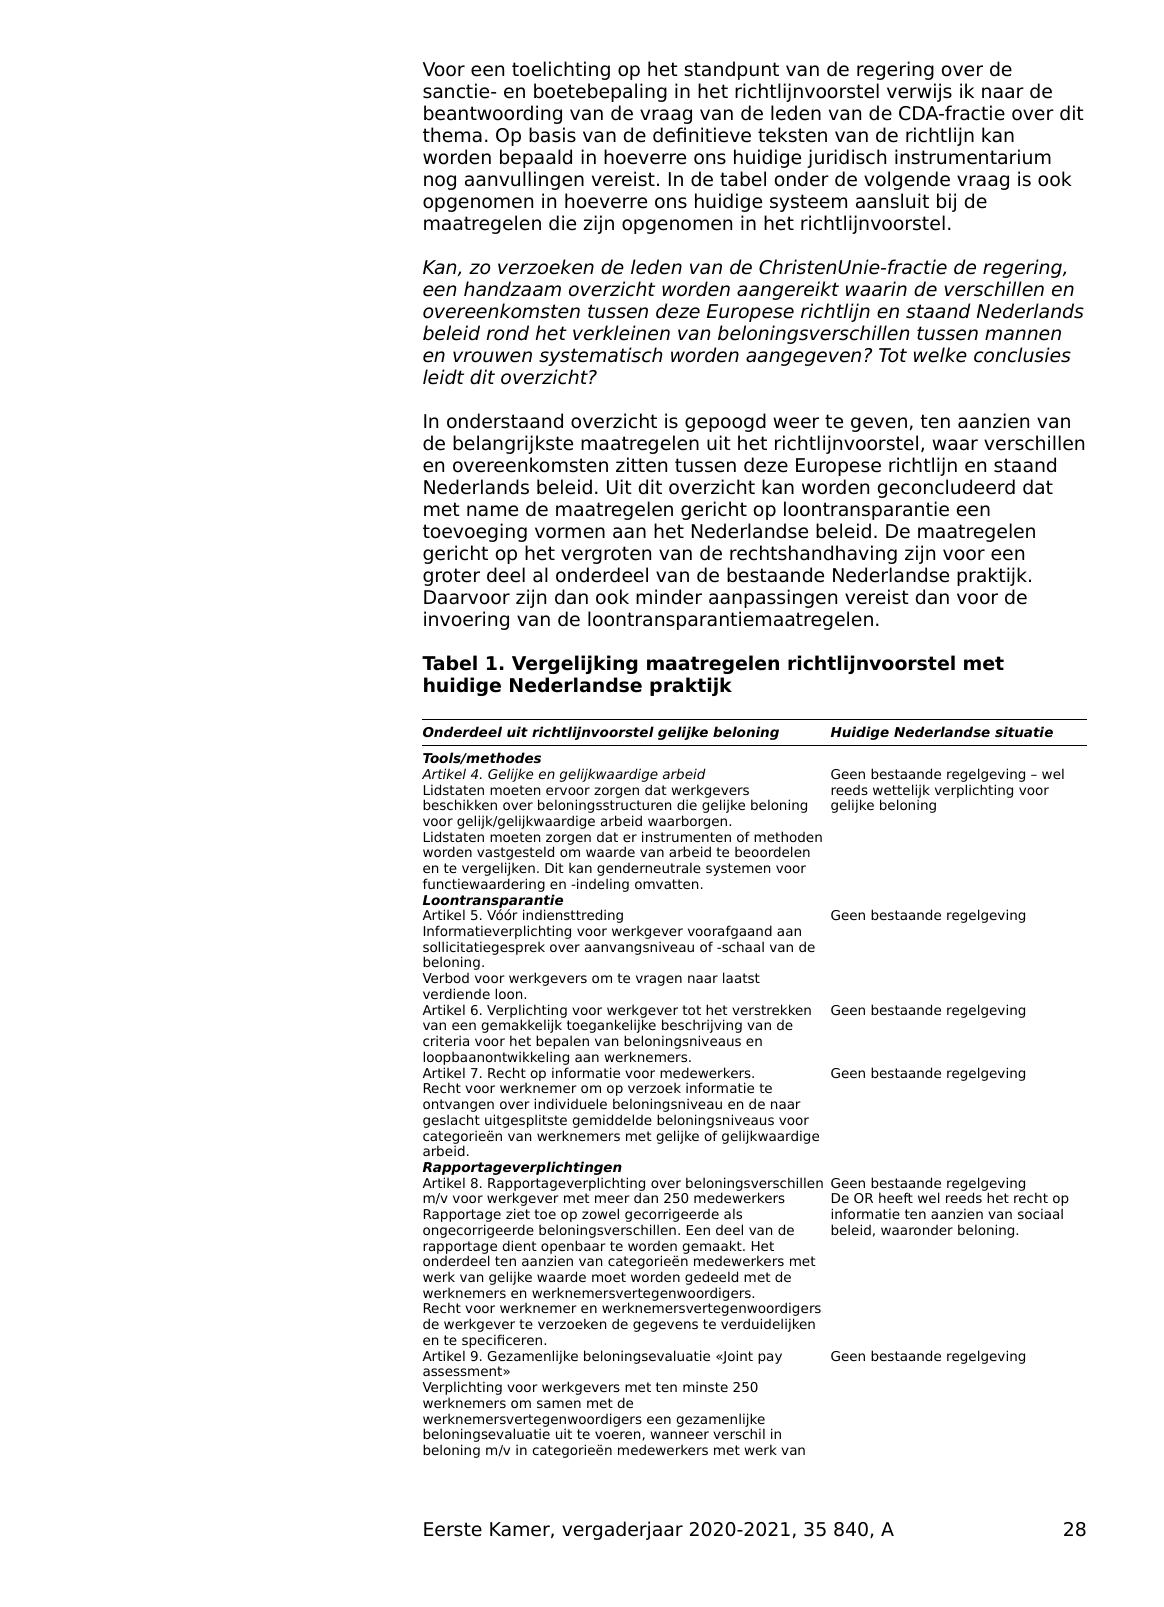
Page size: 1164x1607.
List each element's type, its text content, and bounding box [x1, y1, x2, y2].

table_cell Artikel 7. Recht op informatie voor medewerkers. Recht voor werknemer om op verzoek informatie te ontvangen over individuele beloningsniveau en de naar geslacht uitgesplitste gemiddelde beloningsniveaus voor categorieën van werknemers met gelijke of gelijkwaardige arbeid. [422, 1065, 824, 1160]
text Kan, zo verzoeken de leden van de ChristenUnie-fractie de regering, een handzaam overzicht worden aangereikt waarin de verschillen en overeenkomsten tussen deze Europese richtlijn en staand Nederlands beleid rond het verkleinen van beloningsverschillen tussen mannen en vrouwen systematisch worden aangegeven? Tot welke conclusies leidt dit overzicht? [422, 257, 1087, 389]
table_cell Geen bestaande regelgeving – wel reeds wettelijk verplichting voor gelijke beloning [824, 767, 1087, 892]
table_cell Geen bestaande regelgeving [824, 1065, 1087, 1160]
table_cell [824, 893, 1087, 908]
table_cell Geen bestaande regelgeving [824, 908, 1087, 1002]
table_cell Rapportageverplichtingen [422, 1160, 824, 1176]
subtitle Tabel 1. Vergelijking maatregelen richtlijnvoorstel met huidige Nederlandse praktijk [422, 653, 1087, 697]
table_cell Tools/methodes [422, 746, 824, 767]
table_cell Geen bestaande regelgeving [824, 1349, 1087, 1459]
table_cell Artikel 5. Vóór indiensttreding Informatieverplichting voor werkgever voorafgaand aan sollicitatiegesprek over aanvangsniveau of -schaal van de beloning. Verbod voor werkgevers om te vragen naar laatst verdiende loon. [422, 908, 824, 1002]
table_cell Geen bestaande regelgeving De OR heeft wel reeds het recht op informatie ten aanzien van sociaal beleid, waaronder beloning. [824, 1176, 1087, 1348]
table_cell Loontransparantie [422, 893, 824, 908]
table_cell Geen bestaande regelgeving [824, 1003, 1087, 1065]
table_header Huidige Nederlandse situatie [824, 720, 1087, 745]
text In onderstaand overzicht is gepoogd weer te geven, ten aanzien van de belangrijkste maatregelen uit het richtlijnvoorstel, waar verschillen en overeenkomsten zitten tussen deze Europese richtlijn en staand Nederlands beleid. Uit dit overzicht kan worden geconcludeerd dat met name de maatregelen gericht op loontransparantie een toevoeging vormen aan het Nederlandse beleid. De maatregelen gericht op het vergroten van de rechtshandhaving zijn voor een groter deel al onderdeel van de bestaande Nederlandse praktijk. Daarvoor zijn dan ook minder aanpassingen vereist dan voor de invoering van de loontransparantiemaatregelen. [422, 411, 1087, 631]
table_cell Artikel 9. Gezamenlijke beloningsevaluatie «Joint pay assessment» Verplichting voor werkgevers met ten minste 250 werknemers om samen met de werknemersvertegenwoordigers een gezamenlijke beloningsevaluatie uit te voeren, wanneer verschil in beloning m/v in categorieën medewerkers met werk van [422, 1349, 824, 1459]
table_cell [824, 746, 1087, 767]
table_cell [824, 1160, 1087, 1176]
table_header Onderdeel uit richtlijnvoorstel gelijke beloning [422, 720, 824, 745]
table_cell Artikel 8. Rapportageverplichting over beloningsverschillen m/v voor werkgever met meer dan 250 medewerkers Rapportage ziet toe op zowel gecorrigeerde als ongecorrigeerde beloningsverschillen. Een deel van de rapportage dient openbaar te worden gemaakt. Het onderdeel ten aanzien van categorieën medewerkers met werk van gelijke waarde moet worden gedeeld met de werknemers en werknemersvertegenwoordigers. Recht voor werknemer en werknemersvertegenwoordigers de werkgever te verzoeken de gegevens te verduidelijken en te specificeren. [422, 1176, 824, 1348]
table_cell Artikel 4. Gelijke en gelijkwaardige arbeid Lidstaten moeten ervoor zorgen dat werkgevers beschikken over beloningsstructuren die gelijke beloning voor gelijk/gelijkwaardige arbeid waarborgen. Lidstaten moeten zorgen dat er instrumenten of methoden worden vastgesteld om waarde van arbeid te beoordelen en te vergelijken. Dit kan genderneutrale systemen voor functiewaardering en -indeling omvatten. [422, 767, 824, 892]
table_cell Artikel 6. Verplichting voor werkgever tot het verstrekken van een gemakkelijk toegankelijke beschrijving van de criteria voor het bepalen van beloningsniveaus en loopbaanontwikkeling aan werknemers. [422, 1003, 824, 1065]
text Voor een toelichting op het standpunt van de regering over de sanctie- en boetebepaling in het richtlijnvoorstel verwijs ik naar de beantwoording van de vraag van de leden van de CDA-fractie over dit thema. Op basis van de definitieve teksten van de richtlijn kan worden bepaald in hoeverre ons huidige juridisch instrumentarium nog aanvullingen vereist. In de tabel onder de volgende vraag is ook opgenomen in hoeverre ons huidige systeem aansluit bij de maatregelen die zijn opgenomen in het richtlijnvoorstel. [422, 59, 1087, 235]
